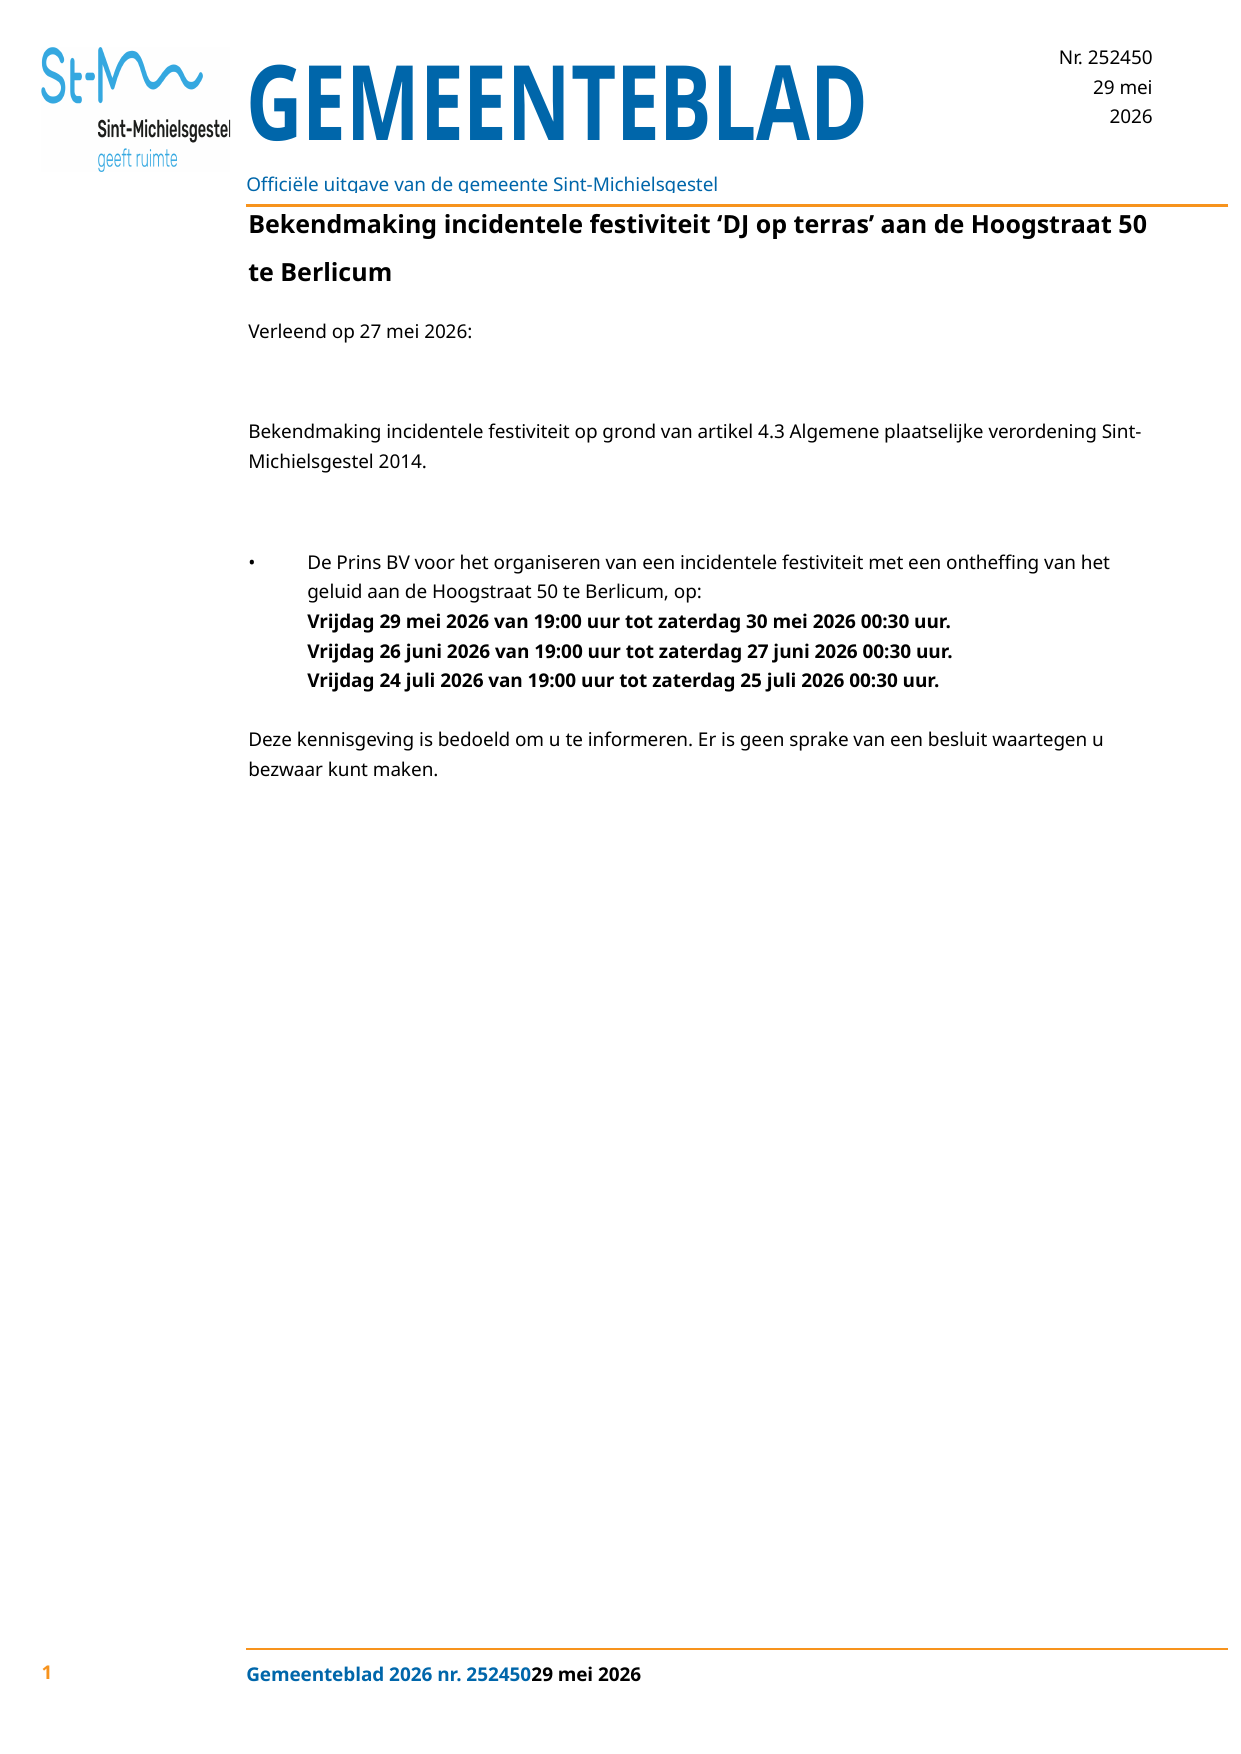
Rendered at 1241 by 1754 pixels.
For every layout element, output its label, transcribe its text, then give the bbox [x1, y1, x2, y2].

text Verleend op 27 mei 2026: [248, 318, 1152, 344]
list Vrijdag 26 juni 2026 van 19:00 uur tot zaterdag 27 juni 2026 00:30 uur. [248, 638, 1152, 664]
text Bekendmaking incidentele festiviteit ‘DJ op terras’ aan de Hoogstraat 50 te Berlicum [248, 207, 1152, 288]
text Deze kennisgeving is bedoeld om u te informeren. Er is geen sprake van een besluit waartegen u bezwaar kunt maken. [248, 727, 1152, 782]
picture [41, 47, 231, 172]
list Vrijdag 29 mei 2026 van 19:00 uur tot zaterdag 30 mei 2026 00:30 uur. [248, 608, 1152, 634]
text Bekendmaking incidentele festiviteit op grond van artikel 4.3 Algemene plaatselijke verordening Sint-Michielsgestel 2014. [248, 419, 1152, 474]
list Vrijdag 24 juli 2026 van 19:00 uur tot zaterdag 25 juli 2026 00:30 uur. [248, 667, 1152, 693]
list De Prins BV voor het organiseren van een incidentele festiviteit met een ontheffing van het geluid aan de Hoogstraat 50 te Berlicum, op: [248, 549, 1152, 604]
